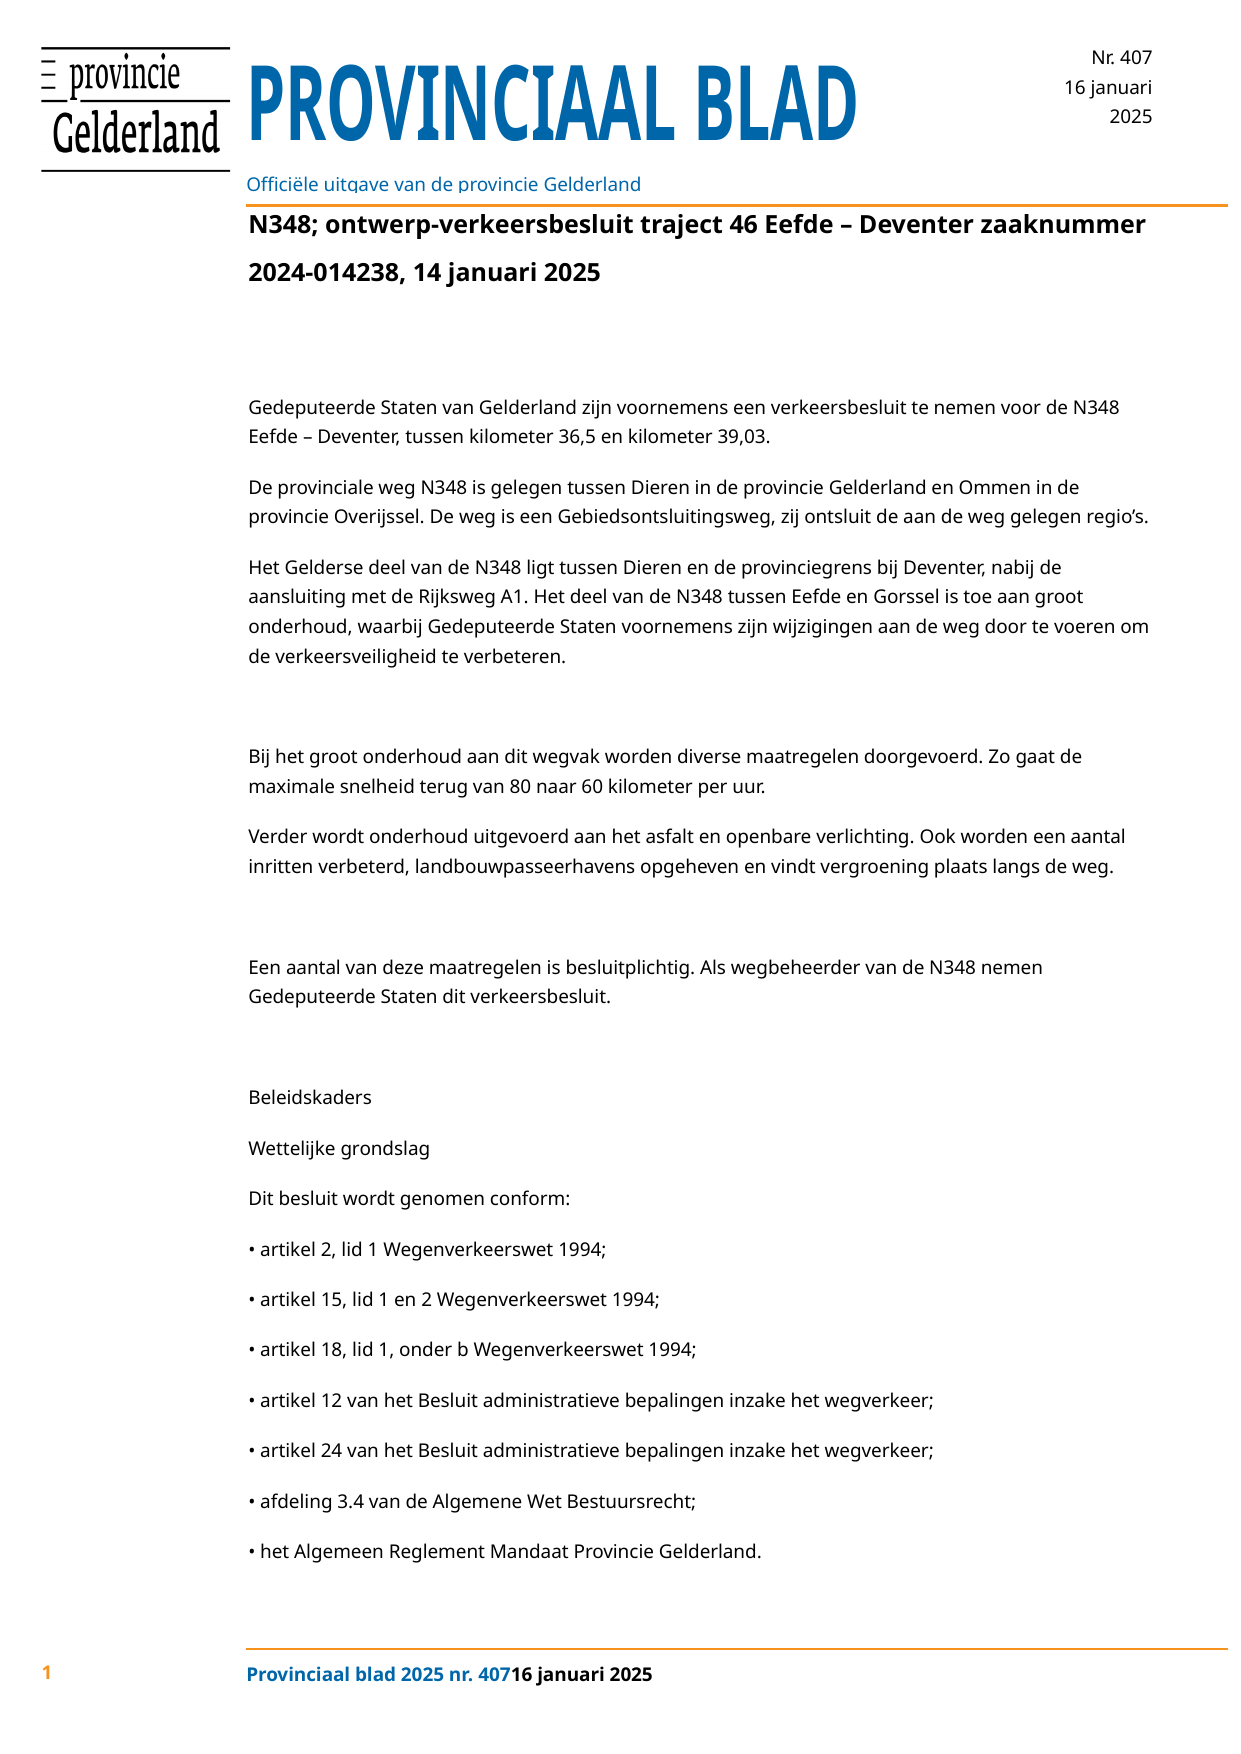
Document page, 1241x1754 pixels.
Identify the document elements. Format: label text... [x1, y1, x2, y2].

text Wettelijke grondslag [248, 1135, 1152, 1161]
text • artikel 18, lid 1, onder b Wegenverkeerswet 1994; [248, 1337, 1152, 1362]
text • afdeling 3.4 van de Algemene Wet Bestuursrecht; [248, 1488, 1152, 1513]
text Verder wordt onderhoud uitgevoerd aan het asfalt en openbare verlichting. Ook worden een aantal inritten verbeterd, landbouwpasseerhavens opgeheven en vindt vergroening plaats langs de weg. [248, 824, 1152, 879]
text • artikel 15, lid 1 en 2 Wegenverkeerswet 1994; [248, 1286, 1152, 1312]
text • artikel 12 van het Besluit administratieve bepalingen inzake het wegverkeer; [248, 1387, 1152, 1413]
text Dit besluit wordt genomen conform: [248, 1185, 1152, 1211]
text Beleidskaders [248, 1084, 1152, 1110]
text De provinciale weg N348 is gelegen tussen Dieren in de provincie Gelderland en Ommen in de provincie Overijssel. De weg is een Gebiedsontsluitingsweg, zij ontsluit de aan de weg gelegen regio’s. [248, 474, 1152, 529]
text Een aantal van deze maatregelen is besluitplichtig. Als wegbeheerder van de N348 nemen Gedeputeerde Staten dit verkeersbesluit. [248, 954, 1152, 1009]
picture [41, 47, 231, 172]
text Bij het groot onderhoud aan dit wegvak worden diverse maatregelen doorgevoerd. Zo gaat de maximale snelheid terug van 80 naar 60 kilometer per uur. [248, 744, 1152, 799]
text • artikel 2, lid 1 Wegenverkeerswet 1994; [248, 1236, 1152, 1261]
text Gedeputeerde Staten van Gelderland zijn voornemens een verkeersbesluit te nemen voor de N348 Eefde – Deventer, tussen kilometer 36,5 en kilometer 39,03. [248, 394, 1152, 449]
text • het Algemeen Reglement Mandaat Provincie Gelderland. [248, 1538, 1152, 1564]
text Het Gelderse deel van de N348 ligt tussen Dieren en de provinciegrens bij Deventer, nabij de aansluiting met de Rijksweg A1. Het deel van de N348 tussen Eefde en Gorssel is toe aan groot onderhoud, waarbij Gedeputeerde Staten voornemens zijn wijzigingen aan de weg door te voeren om de verkeersveiligheid te verbeteren. [248, 554, 1152, 668]
text • artikel 24 van het Besluit administratieve bepalingen inzake het wegverkeer; [248, 1437, 1152, 1463]
text N348; ontwerp-verkeersbesluit traject 46 Eefde – Deventer zaaknummer 2024-014238, 14 januari 2025 [248, 207, 1152, 288]
